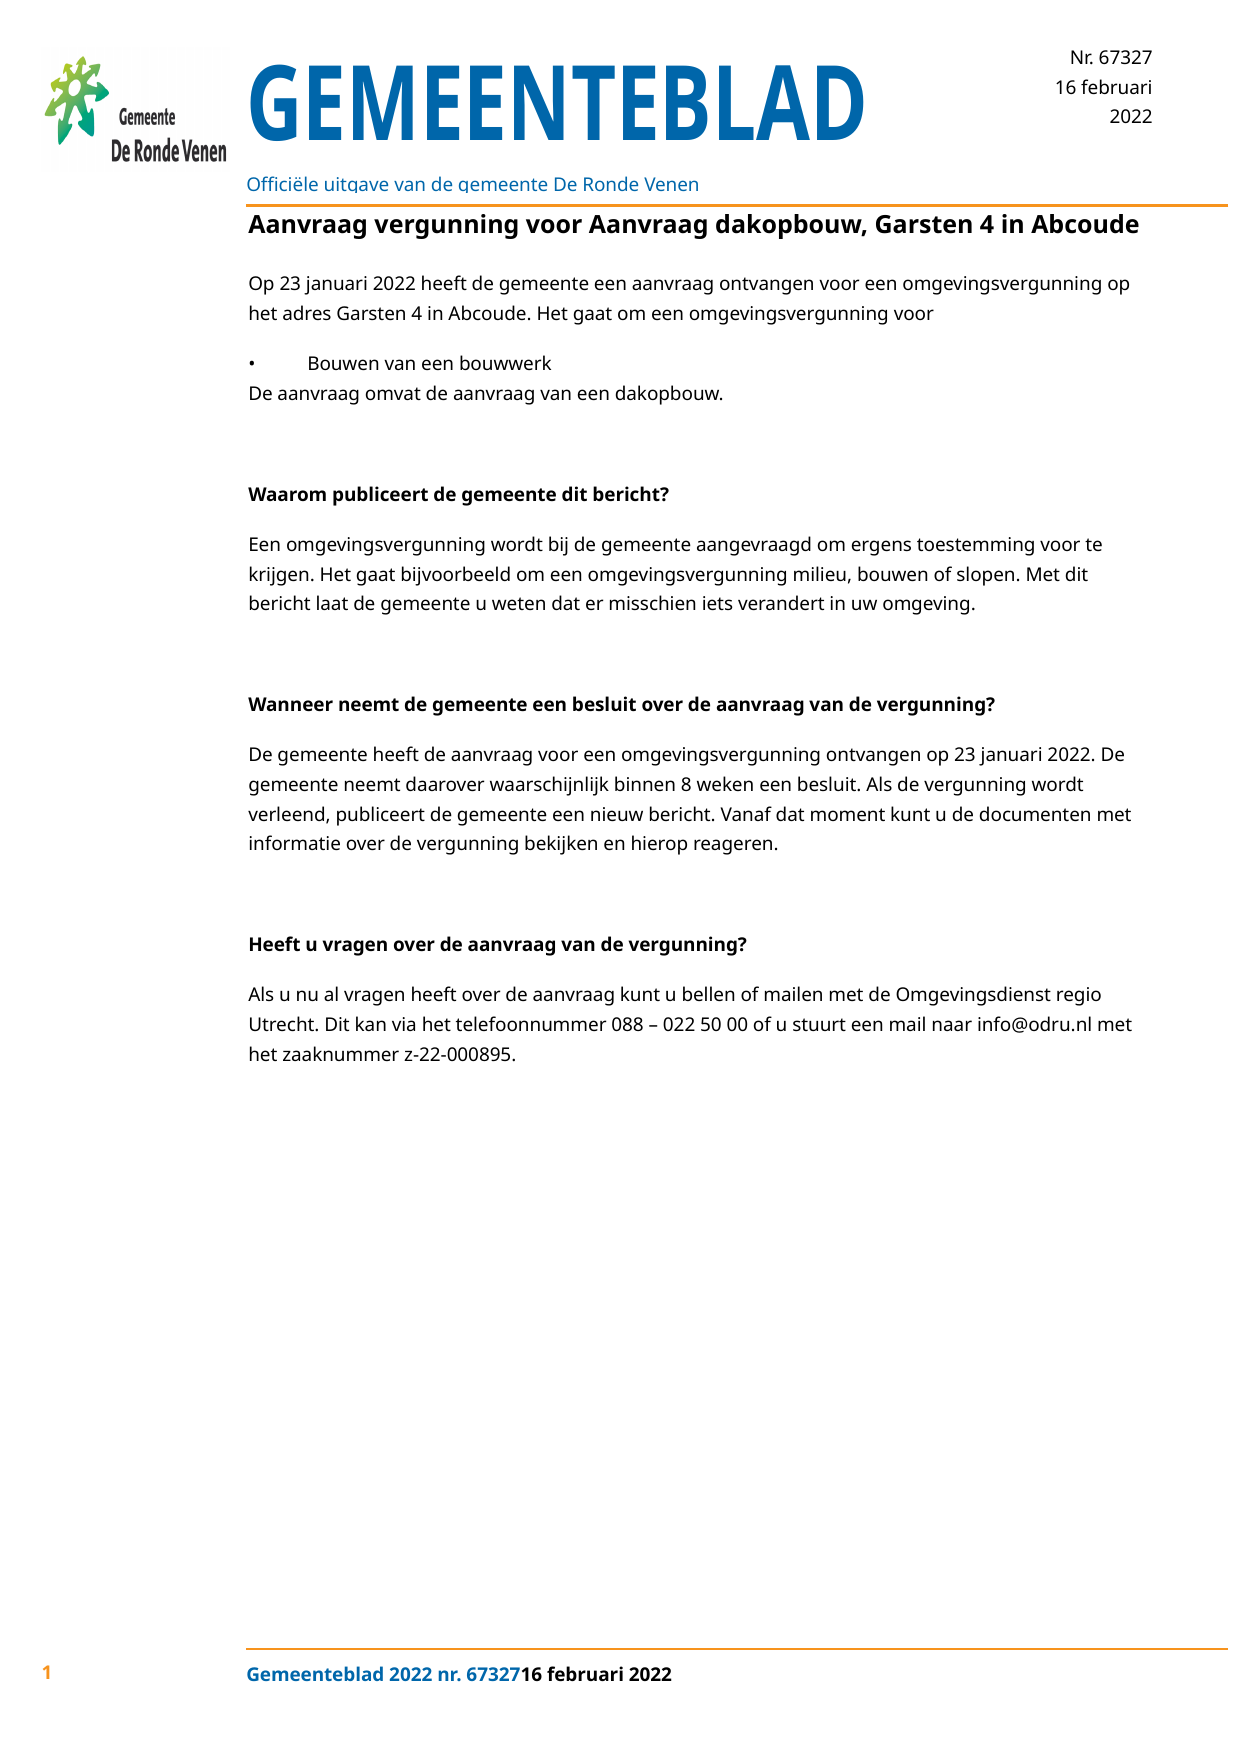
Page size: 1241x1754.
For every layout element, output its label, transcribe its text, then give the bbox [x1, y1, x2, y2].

text Een omgevingsvergunning wordt bij de gemeente aangevraagd om ergens toestemming voor te krijgen. Het gaat bijvoorbeeld om een omgevingsvergunning milieu, bouwen of slopen. Met dit bericht laat de gemeente u weten dat er misschien iets verandert in uw omgeving. [248, 531, 1152, 616]
text Op 23 januari 2022 heeft de gemeente een aanvraag ontvangen voor een omgevingsvergunning op het adres Garsten 4 in Abcoude. Het gaat om een omgevingsvergunning voor [248, 270, 1152, 326]
text De gemeente heeft de aanvraag voor een omgevingsvergunning ontvangen op 23 januari 2022. De gemeente neemt daarover waarschijnlijk binnen 8 weken een besluit. Als de vergunning wordt verleend, publiceert de gemeente een nieuw bericht. Vanaf dat moment kunt u de documenten met informatie over de vergunning bekijken en hierop reageren. [248, 742, 1152, 856]
text Wanneer neemt de gemeente een besluit over de aanvraag van de vergunning? [248, 691, 1152, 717]
picture [41, 47, 231, 172]
text Als u nu al vragen heeft over de aanvraag kunt u bellen of mailen met de Omgevingsdienst regio Utrecht. Dit kan via het telefoonnummer 088 – 022 50 00 of u stuurt een mail naar info@odru.nl met het zaaknummer z-22-000895. [248, 982, 1152, 1066]
text Waarom publiceert de gemeente dit bericht? [248, 481, 1152, 506]
text Aanvraag vergunning voor Aanvraag dakopbouw, Garsten 4 in Abcoude [248, 207, 1152, 241]
text Heeft u vragen over de aanvraag van de vergunning? [248, 931, 1152, 957]
list Bouwen van een bouwwerk [248, 350, 1152, 376]
text De aanvraag omvat de aanvraag van een dakopbouw. [248, 380, 1152, 406]
